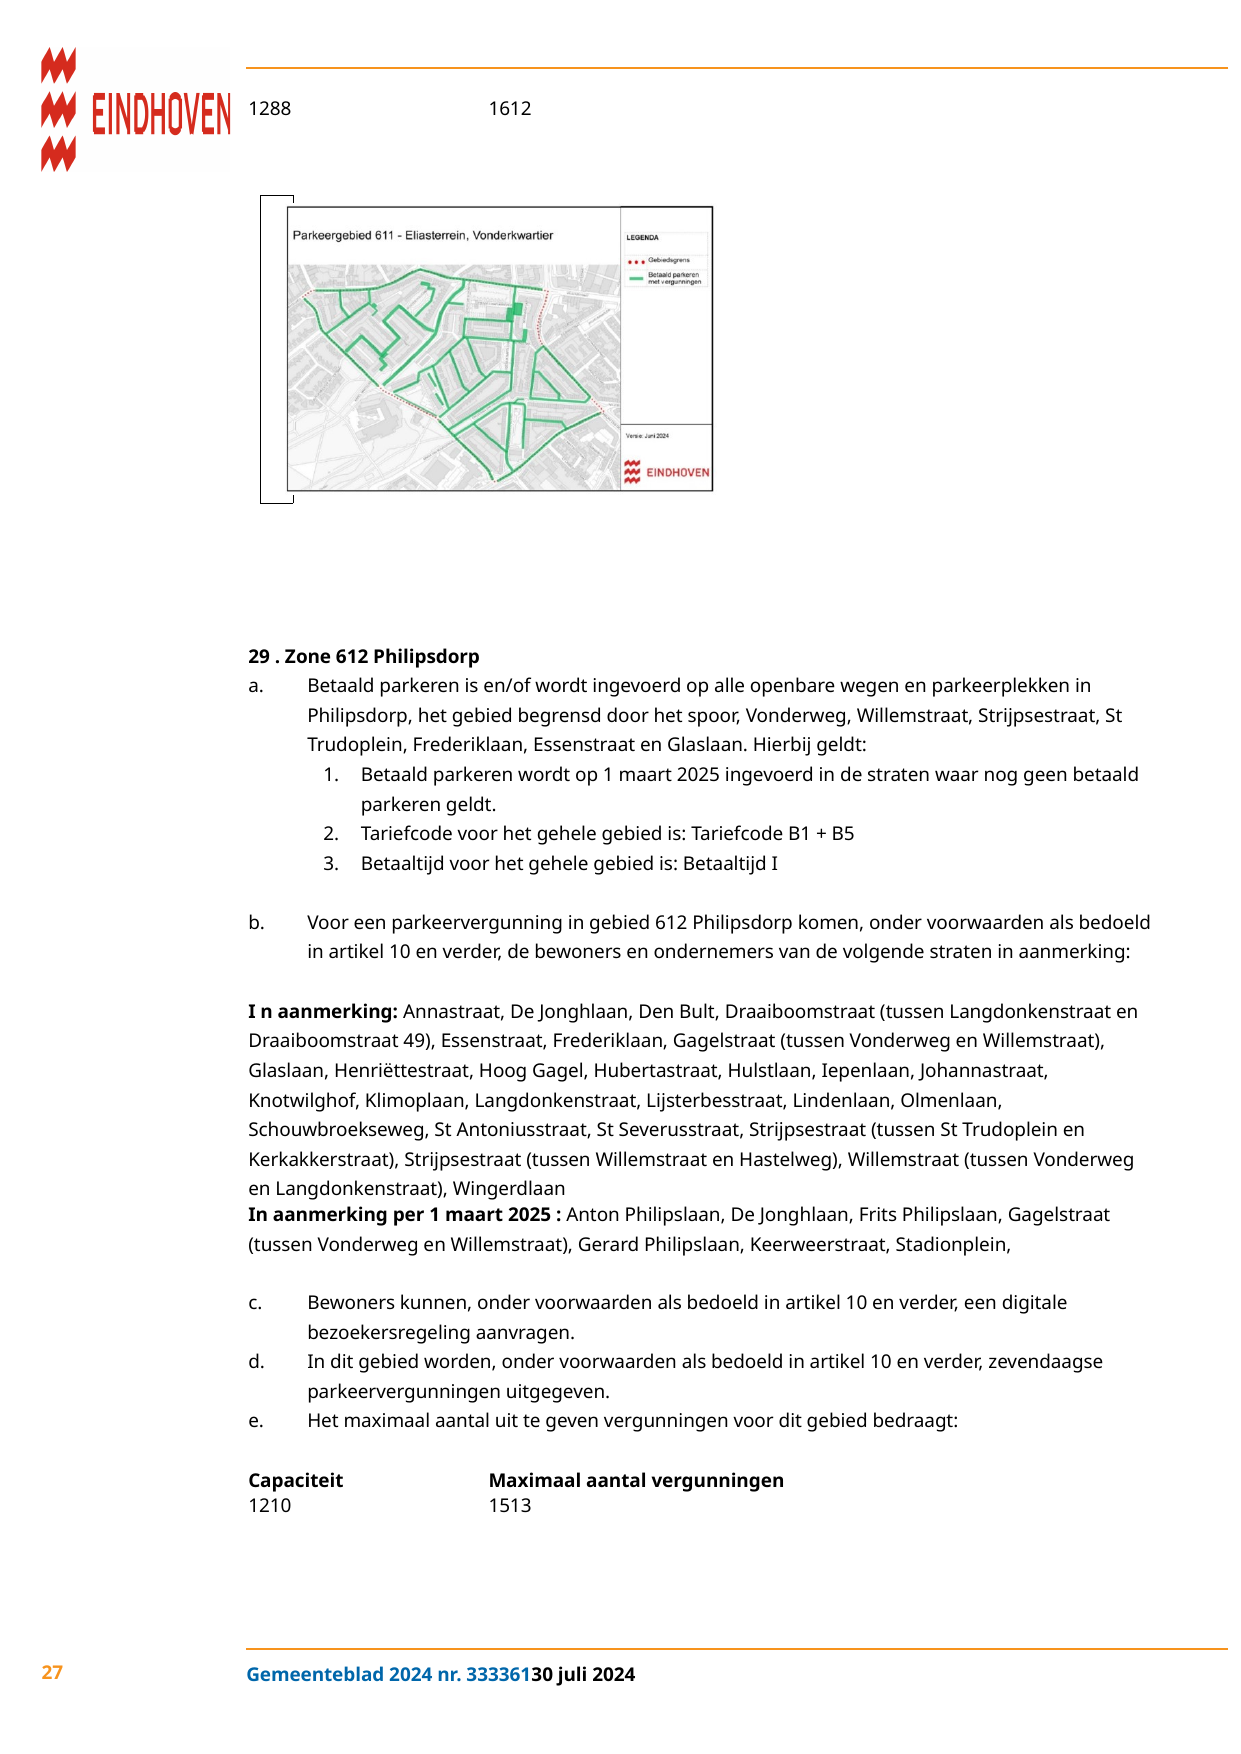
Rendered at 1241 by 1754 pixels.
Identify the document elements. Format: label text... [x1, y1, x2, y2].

table_cell 1612 [488, 95, 1152, 121]
list Betaald parkeren is en/of wordt ingevoerd op alle openbare wegen en parkeerplekken in Philipsdorp, het gebied begrensd door het spoor, Vonderweg, Willemstraat, Strijpsestraat, St Trudoplein, Frederiklaan, Essenstraat en Glaslaan. Hierbij geldt: [248, 672, 1152, 757]
list Het maximaal aantal uit te geven vergunningen voor dit gebied bedraagt: [248, 1408, 1152, 1433]
list Betaald parkeren wordt op 1 maart 2025 ingevoerd in de straten waar nog geen betaald parkeren geldt. [323, 761, 1152, 817]
picture [268, 203, 731, 495]
list Tariefcode voor het gehele gebied is: Tariefcode B1 + B5 [323, 820, 1152, 846]
table_header Maximaal aantal vergunningen [488, 1467, 1152, 1493]
table_header I n aanmerking: Annastraat, De Jonghlaan, Den Bult, Draaiboomstraat (tussen Langdonkenstraat en Draaiboomstraat 49), Essenstraat, Frederiklaan, Gagelstraat (tussen Vonderweg en Willemstraat), Glaslaan, Henriëttestraat, Hoog Gagel, Hubertastraat, Hulstlaan, Iepenlaan, Johannastraat, Knotwilghof, Klimoplaan, Langdonkenstraat, Lijsterbesstraat, Lindenlaan, Olmenlaan, Schouwbroekseweg, St Antoniusstraat, St Severusstraat, Strijpsestraat (tussen St Trudoplein en Kerkakkerstraat), Strijpsestraat (tussen Willemstraat en Hastelweg), Willemstraat (tussen Vonderweg en Langdonkenstraat), Wingerdlaan [248, 998, 1152, 1201]
table_cell In aanmerking per 1 maart 2025 : Anton Philipslaan, De Jonghlaan, Frits Philipslaan, Gagelstraat (tussen Vonderweg en Willemstraat), Gerard Philipslaan, Keerweerstraat, Stadionplein, [248, 1201, 1152, 1257]
table_cell 1288 [248, 95, 488, 121]
table_header Capaciteit [248, 1467, 488, 1493]
text 29 . Zone 612 Philipsdorp [248, 643, 1152, 669]
table_cell 1210 [248, 1493, 488, 1518]
picture [41, 47, 231, 172]
list In dit gebied worden, onder voorwaarden als bedoeld in artikel 10 en verder, zevendaagse parkeervergunningen uitgegeven. [248, 1348, 1152, 1404]
list Betaaltijd voor het gehele gebied is: Betaaltijd I [323, 850, 1152, 876]
table_cell 1513 [488, 1493, 1152, 1518]
list Bewoners kunnen, onder voorwaarden als bedoeld in artikel 10 en verder, een digitale bezoekersregeling aanvragen. [248, 1289, 1152, 1345]
list Voor een parkeervergunning in gebied 612 Philipsdorp komen, onder voorwaarden als bedoeld in artikel 10 en verder, de bewoners en ondernemers van de volgende straten in aanmerking: [248, 909, 1152, 964]
